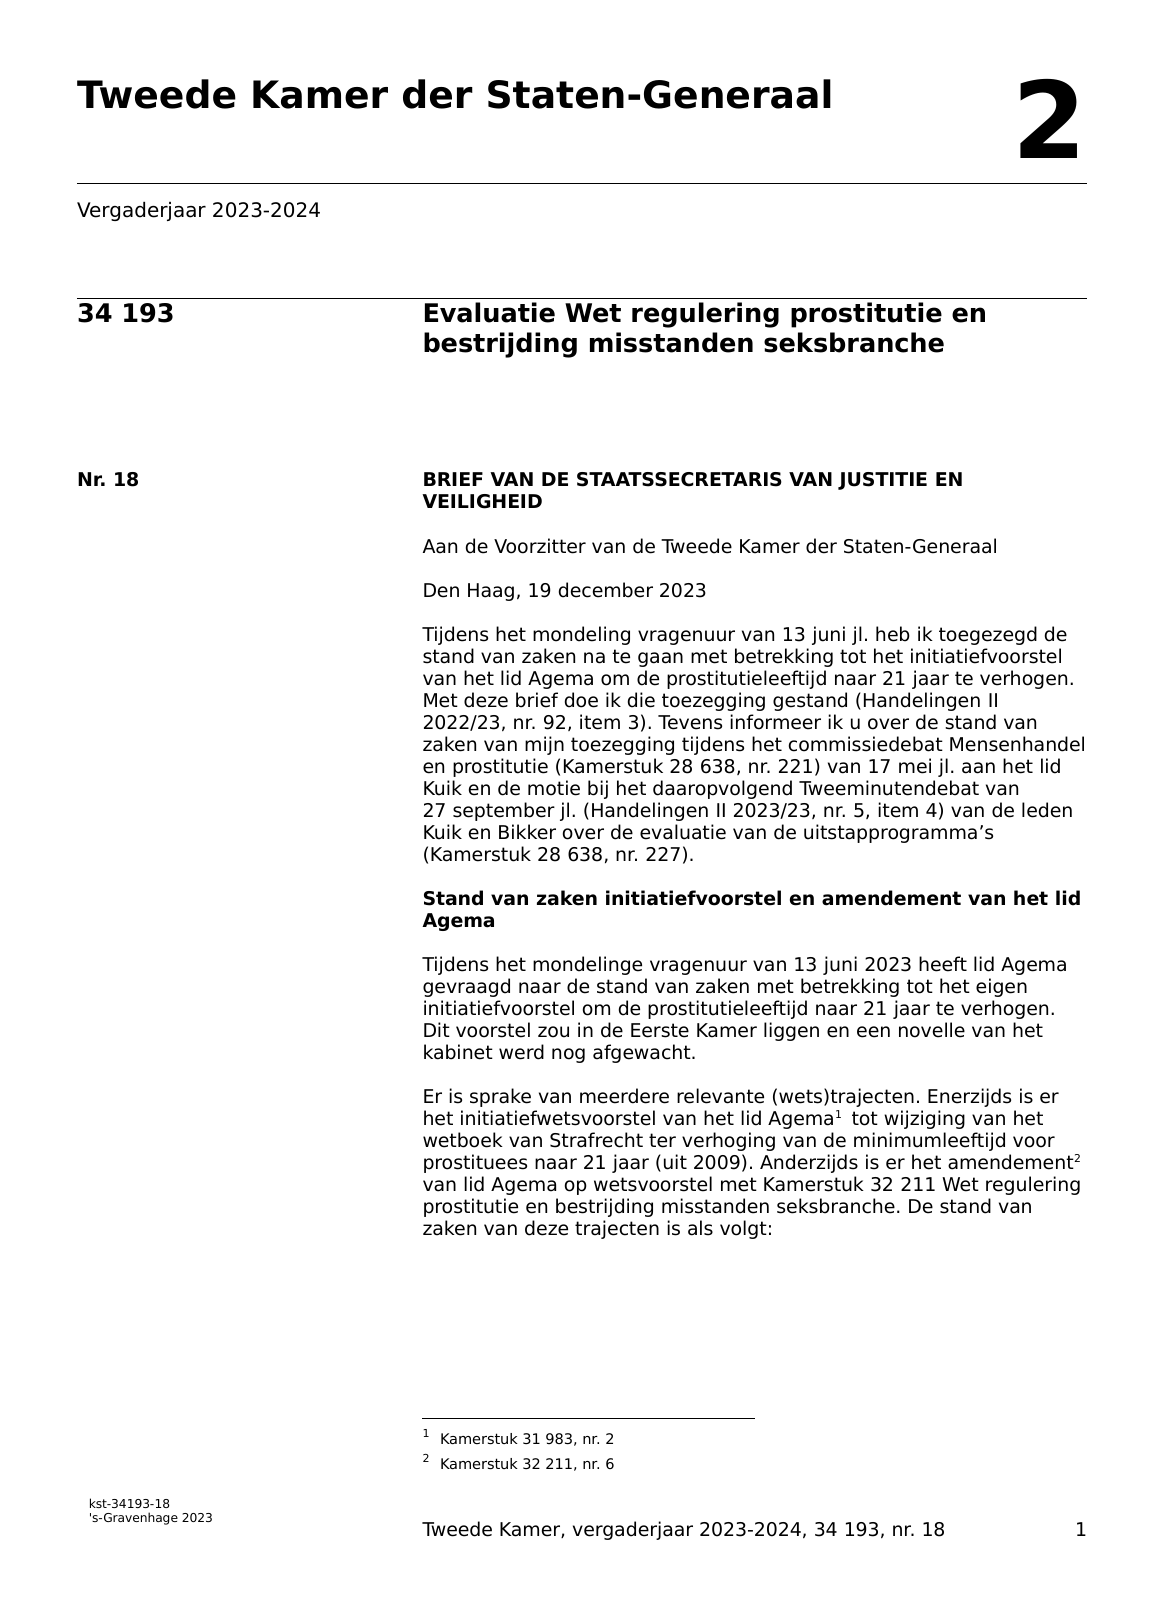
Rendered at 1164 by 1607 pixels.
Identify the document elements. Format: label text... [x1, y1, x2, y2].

table_header 2 [886, 59, 1087, 183]
text Aan de Voorzitter van de Tweede Kamer der Staten-Generaal [422, 536, 1087, 557]
text Den Haag, 19 december 2023 [422, 580, 1087, 602]
text Tijdens het mondelinge vragenuur van 13 juni 2023 heeft lid Agema gevraagd naar de stand van zaken met betrekking tot het eigen initiatiefvoorstel om de prostitutieleeftijd naar 21 jaar te verhogen. Dit voorstel zou in de Eerste Kamer liggen en een novelle van het kabinet werd nog afgewacht. [422, 954, 1087, 1064]
text Tijdens het mondeling vragenuur van 13 juni jl. heb ik toegezegd de stand van zaken na te gaan met betrekking tot het initiatiefvoorstel van het lid Agema om de prostitutieleeftijd naar 21 jaar te verhogen. Met deze brief doe ik die toezegging gestand (Handelingen II 2022/23, nr. 92, item 3). Tevens informeer ik u over de stand van zaken van mijn toezegging tijdens het commissiedebat Mensenhandel en prostitutie (Kamerstuk 28 638, nr. 221) van 17 mei jl. aan het lid Kuik en de motie bij het daaropvolgend Tweeminutendebat van 27 september jl. (Handelingen II 2023/23, nr. 5, item 4) van de leden Kuik en Bikker over de evaluatie van de uitstapprogramma’s (Kamerstuk 28 638, nr. 227). [422, 624, 1087, 866]
table_cell Vergaderjaar 2023-2024 [77, 184, 1087, 298]
text 's-Gravenhage 2023 [88, 1511, 323, 1525]
text Er is sprake van meerdere relevante (wets)trajecten. Enerzijds is er het initiatiefwetsvoorstel van het lid Agema tot wijziging van het wetboek van Strafrecht ter verhoging van de minimumleeftijd voor prostituees naar 21 jaar (uit 2009). Anderzijds is er het amendement van lid Agema op wetsvoorstel met Kamerstuk 32 211 Wet regulering prostitutie en bestrijding misstanden seksbranche. De stand van zaken van deze trajecten is als volgt: [422, 1086, 1087, 1240]
table_header Tweede Kamer der Staten-Generaal [77, 59, 886, 183]
subtitle 34 193 Evaluatie Wet regulering prostitutie en bestrijding misstanden seksbranche [77, 299, 1087, 358]
text kst-34193-18 [88, 1497, 323, 1511]
subtitle Nr. 18 BRIEF VAN DE STAATSSECRETARIS VAN JUSTITIE EN VEILIGHEID [77, 469, 1087, 513]
text Kamerstuk 32 211, nr. 6 [422, 1452, 1087, 1474]
text Kamerstuk 31 983, nr. 2 [422, 1427, 1087, 1449]
subtitle Stand van zaken initiatiefvoorstel en amendement van het lid Agema [422, 888, 1087, 932]
